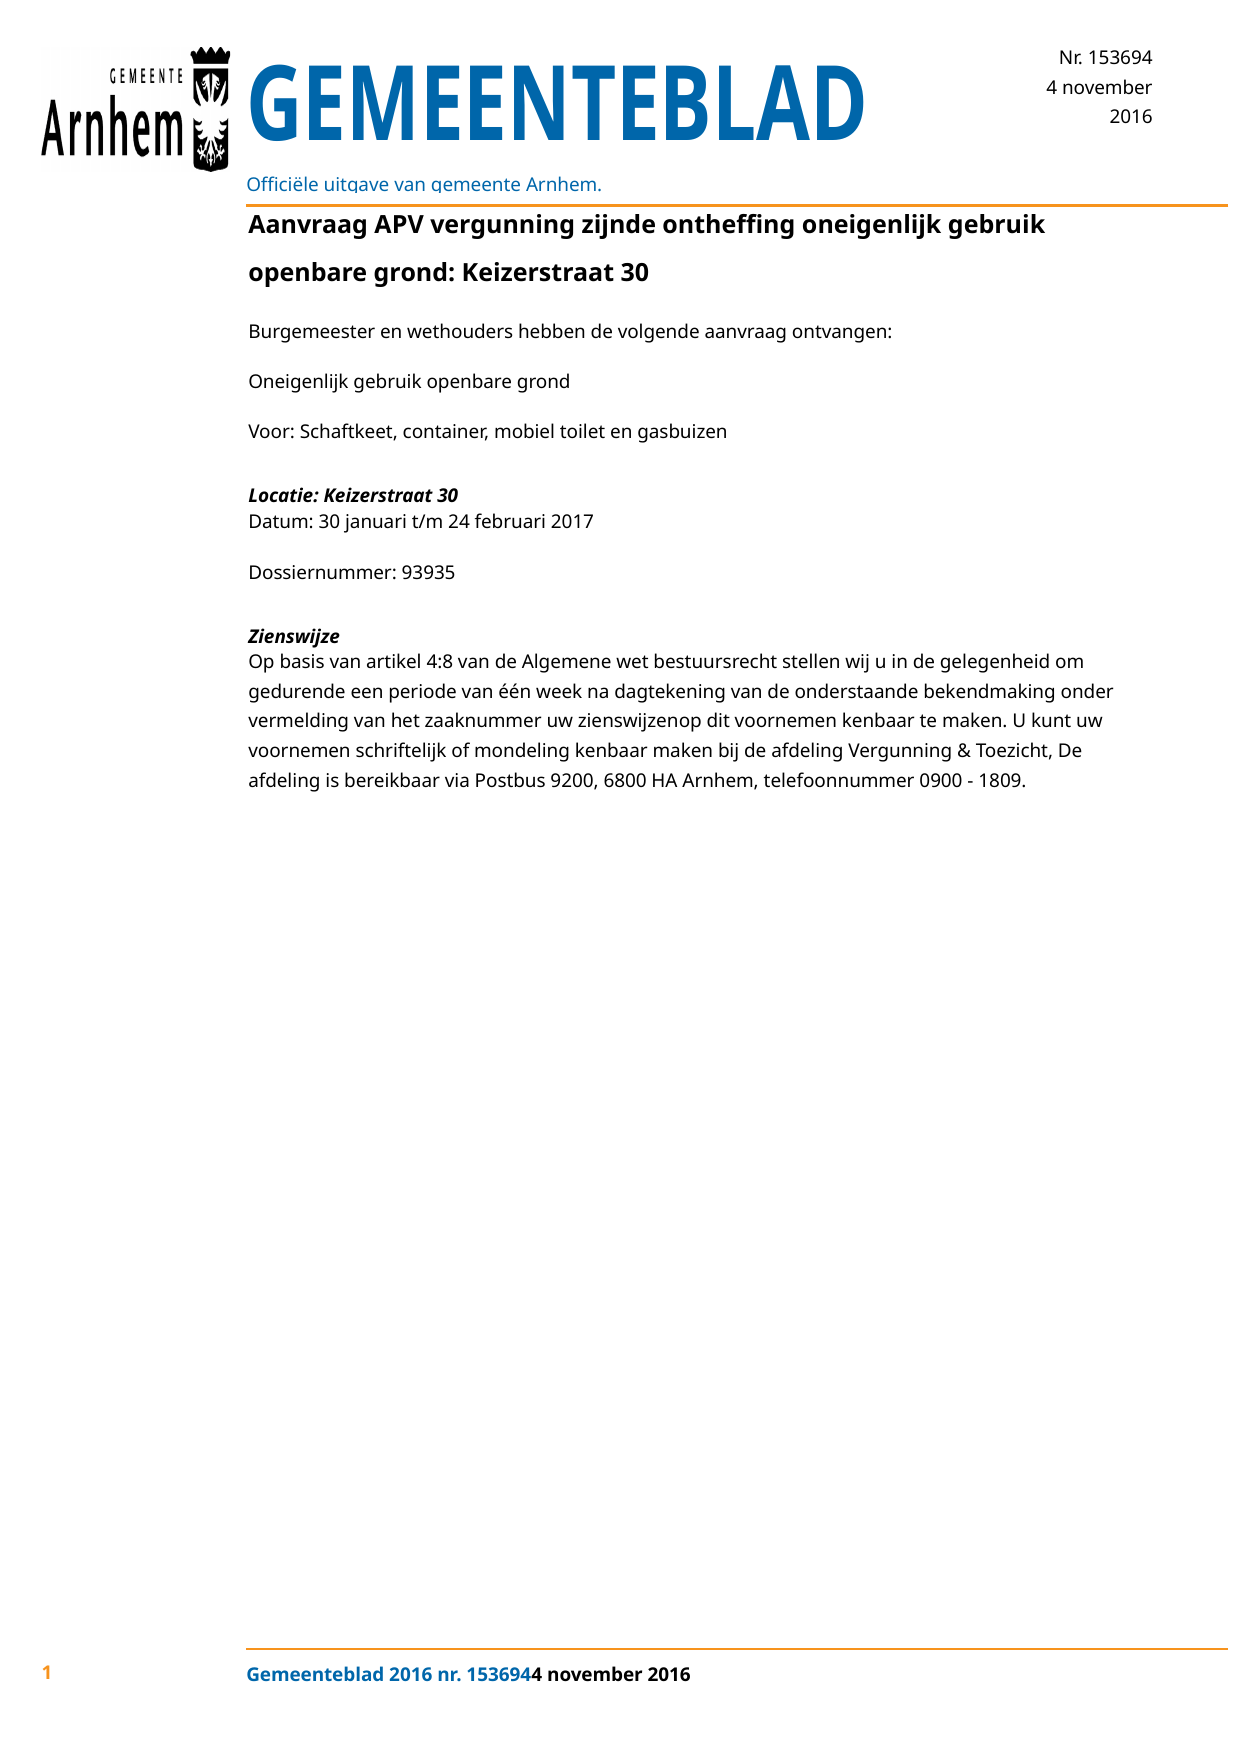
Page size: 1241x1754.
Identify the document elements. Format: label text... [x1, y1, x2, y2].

text Op basis van artikel 4:8 van de Algemene wet bestuursrecht stellen wij u in de gelegenheid om gedurende een periode van één week na dagtekening van de onderstaande bekendmaking onder vermelding van het zaaknummer uw zienswijzenop dit voornemen kenbaar te maken. U kunt uw voornemen schriftelijk of mondeling kenbaar maken bij de afdeling Vergunning & Toezicht, De afdeling is bereikbaar via Postbus 9200, 6800 HA Arnhem, telefoonnummer 0900 - 1809. [248, 648, 1152, 793]
text Dossiernummer: 93935 [248, 559, 1152, 584]
text Voor: Schaftkeet, container, mobiel toilet en gasbuizen [248, 419, 1152, 444]
text Aanvraag APV vergunning zijnde ontheffing oneigenlijk gebruik openbare grond: Keizerstraat 30 [248, 207, 1152, 288]
picture [41, 47, 231, 172]
text Datum: 30 januari t/m 24 februari 2017 [248, 508, 1152, 534]
text Burgemeester en wethouders hebben de volgende aanvraag ontvangen: [248, 318, 1152, 344]
text Locatie: Keizerstraat 30 [248, 483, 1152, 508]
text Oneigenlijk gebruik openbare grond [248, 368, 1152, 394]
text Zienswijze [248, 623, 1152, 648]
